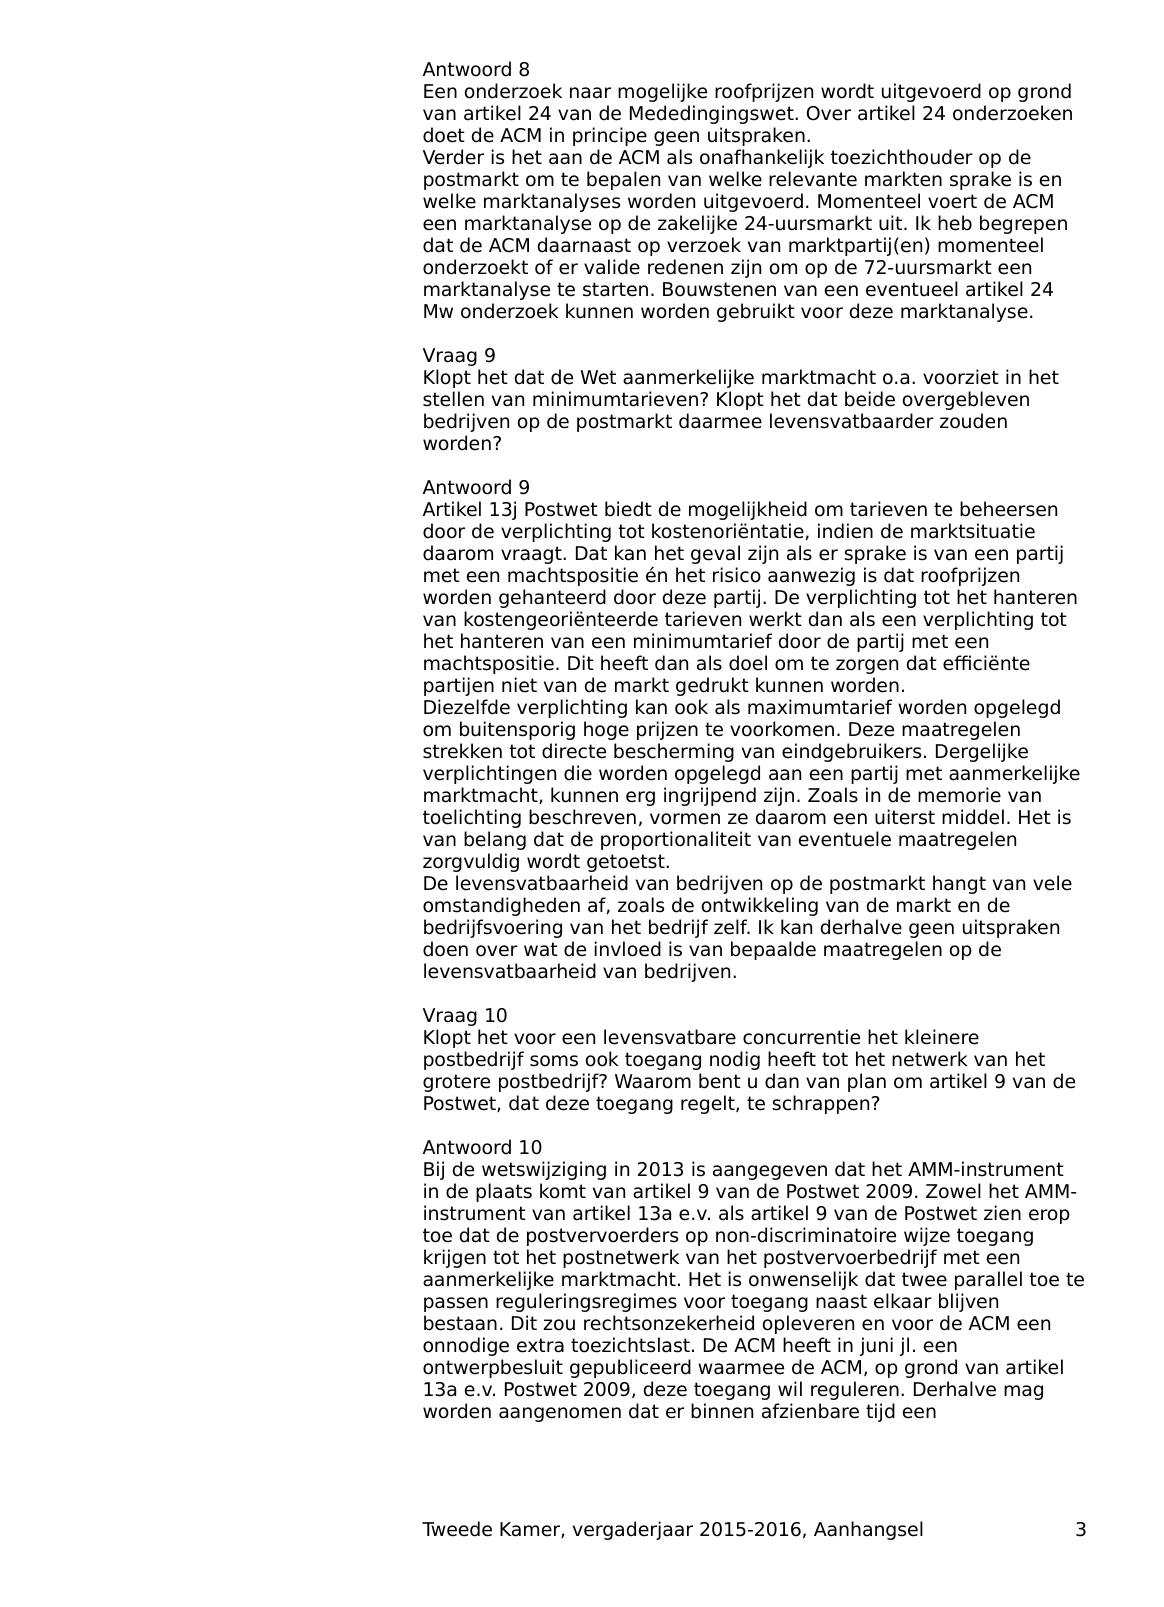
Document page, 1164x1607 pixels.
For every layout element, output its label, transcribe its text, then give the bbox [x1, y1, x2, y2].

text De levensvatbaarheid van bedrijven op de postmarkt hangt van vele omstandigheden af, zoals de ontwikkeling van de markt en de bedrijfsvoering van het bedrijf zelf. Ik kan derhalve geen uitspraken doen over wat de invloed is van bepaalde maatregelen op de levensvatbaarheid van bedrijven. [422, 873, 1087, 983]
text Verder is het aan de ACM als onafhankelijk toezichthouder op de postmarkt om te bepalen van welke relevante markten sprake is en welke marktanalyses worden uitgevoerd. Momenteel voert de ACM een marktanalyse op de zakelijke 24-uursmarkt uit. Ik heb begrepen dat de ACM daarnaast op verzoek van marktpartij(en) momenteel onderzoekt of er valide redenen zijn om op de 72-uursmarkt een marktanalyse te starten. Bouwstenen van een eventueel artikel 24 Mw onderzoek kunnen worden gebruikt voor deze marktanalyse. [422, 147, 1087, 323]
text Antwoord 9 [422, 477, 1087, 499]
text Vraag 9 [422, 345, 1087, 367]
text Vraag 10 [422, 1005, 1087, 1027]
text Klopt het voor een levensvatbare concurrentie het kleinere postbedrijf soms ook toegang nodig heeft tot het netwerk van het grotere postbedrijf? Waarom bent u dan van plan om artikel 9 van de Postwet, dat deze toegang regelt, te schrappen? [422, 1027, 1087, 1115]
text Een onderzoek naar mogelijke roofprijzen wordt uitgevoerd op grond van artikel 24 van de Mededingingswet. Over artikel 24 onderzoeken doet de ACM in principe geen uitspraken. [422, 81, 1087, 147]
text Antwoord 8 [422, 59, 1087, 81]
text Diezelfde verplichting kan ook als maximumtarief worden opgelegd om buitensporig hoge prijzen te voorkomen. Deze maatregelen strekken tot directe bescherming van eindgebruikers. Dergelijke verplichtingen die worden opgelegd aan een partij met aanmerkelijke marktmacht, kunnen erg ingrijpend zijn. Zoals in de memorie van toelichting beschreven, vormen ze daarom een uiterst middel. Het is van belang dat de proportionaliteit van eventuele maatregelen zorgvuldig wordt getoetst. [422, 697, 1087, 873]
text Artikel 13j Postwet biedt de mogelijkheid om tarieven te beheersen door de verplichting tot kostenoriëntatie, indien de marktsituatie daarom vraagt. Dat kan het geval zijn als er sprake is van een partij met een machtspositie én het risico aanwezig is dat roofprijzen worden gehanteerd door deze partij. De verplichting tot het hanteren van kostengeoriënteerde tarieven werkt dan als een verplichting tot het hanteren van een minimumtarief door de partij met een machtspositie. Dit heeft dan als doel om te zorgen dat efficiënte partijen niet van de markt gedrukt kunnen worden. [422, 499, 1087, 697]
text Klopt het dat de Wet aanmerkelijke marktmacht o.a. voorziet in het stellen van minimumtarieven? Klopt het dat beide overgebleven bedrijven op de postmarkt daarmee levensvatbaarder zouden worden? [422, 367, 1087, 455]
text Antwoord 10 [422, 1137, 1087, 1159]
text Bij de wetswijziging in 2013 is aangegeven dat het AMM-instrument in de plaats komt van artikel 9 van de Postwet 2009. Zowel het AMM-instrument van artikel 13a e.v. als artikel 9 van de Postwet zien erop toe dat de postvervoerders op non-discriminatoire wijze toegang krijgen tot het postnetwerk van het postvervoerbedrijf met een aanmerkelijke marktmacht. Het is onwenselijk dat twee parallel toe te passen reguleringsregimes voor toegang naast elkaar blijven bestaan. Dit zou rechtsonzekerheid opleveren en voor de ACM een onnodige extra toezichtslast. De ACM heeft in juni jl. een ontwerpbesluit gepubliceerd waarmee de ACM, op grond van artikel 13a e.v. Postwet 2009, deze toegang wil reguleren. Derhalve mag worden aangenomen dat er binnen afzienbare tijd een [422, 1159, 1087, 1423]
